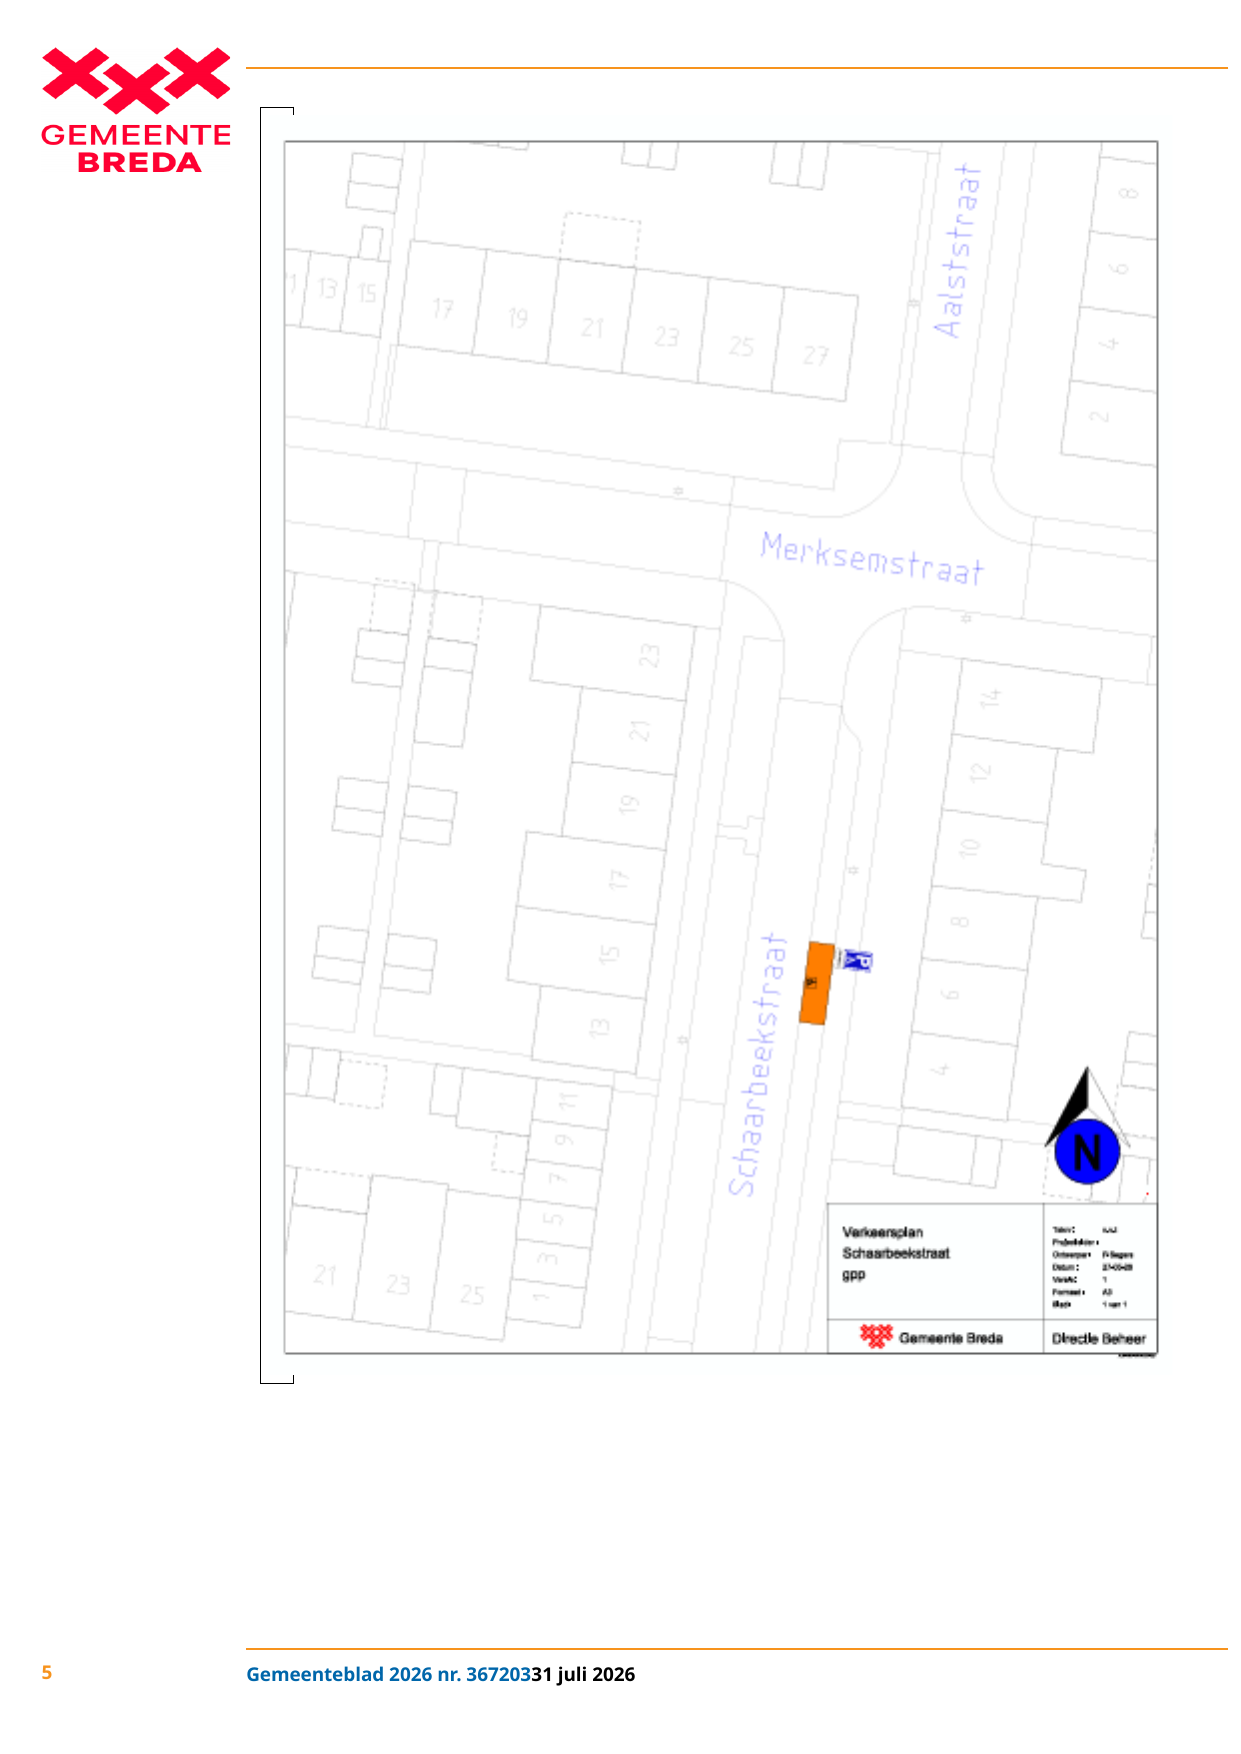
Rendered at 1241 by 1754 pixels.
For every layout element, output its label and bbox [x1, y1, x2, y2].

picture [41, 47, 231, 172]
picture [268, 115, 1173, 1375]
